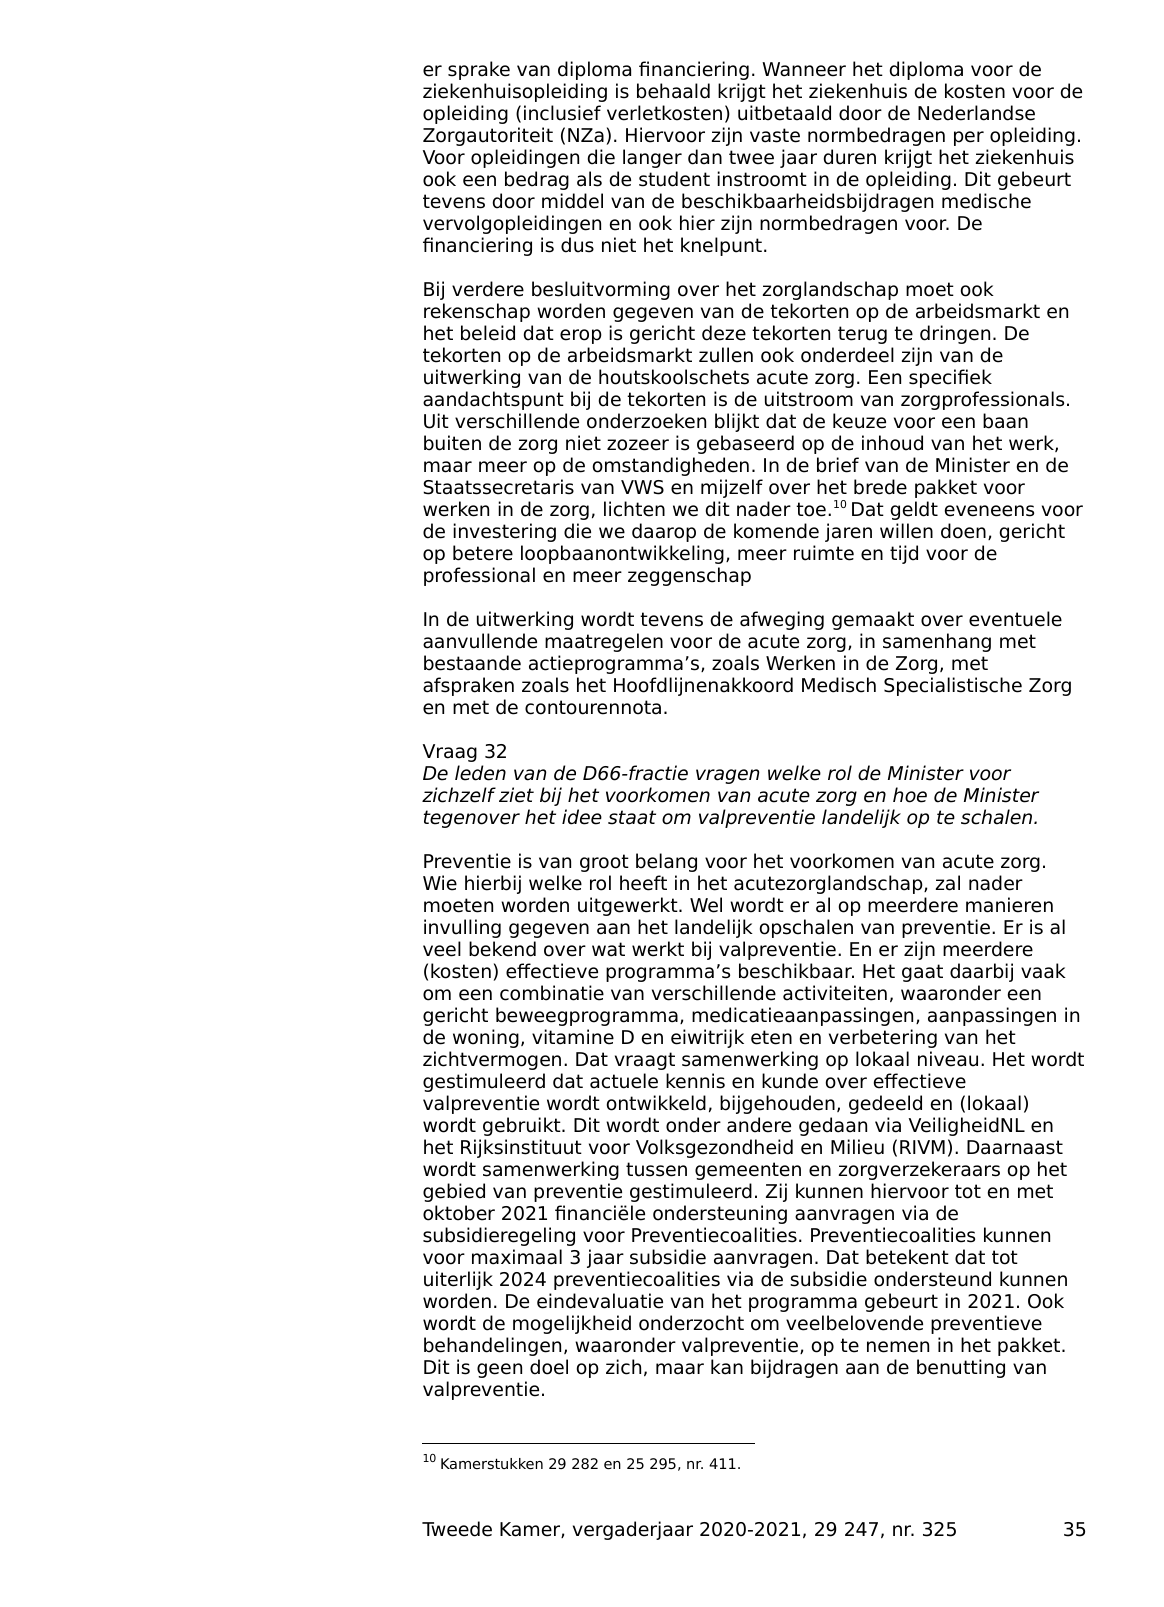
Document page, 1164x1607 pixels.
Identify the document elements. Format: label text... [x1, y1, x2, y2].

text Kamerstukken 29 282 en 25 295, nr. 411. [422, 1452, 1087, 1474]
text Bij verdere besluitvorming over het zorglandschap moet ook rekenschap worden gegeven van de tekorten op de arbeidsmarkt en het beleid dat erop is gericht deze tekorten terug te dringen. De tekorten op de arbeidsmarkt zullen ook onderdeel zijn van de uitwerking van de houtskoolschets acute zorg. Een specifiek aandachtspunt bij de tekorten is de uitstroom van zorgprofessionals. Uit verschillende onderzoeken blijkt dat de keuze voor een baan buiten de zorg niet zozeer is gebaseerd op de inhoud van het werk, maar meer op de omstandigheden. In de brief van de Minister en de Staatssecretaris van VWS en mijzelf over het brede pakket voor werken in de zorg, lichten we dit nader toe.Dat geldt eveneens voor de investering die we daarop de komende jaren willen doen, gericht op betere loopbaanontwikkeling, meer ruimte en tijd voor de professional en meer zeggenschap [422, 279, 1087, 587]
text In de uitwerking wordt tevens de afweging gemaakt over eventuele aanvullende maatregelen voor de acute zorg, in samenhang met bestaande actieprogramma’s, zoals Werken in de Zorg, met afspraken zoals het Hoofdlijnenakkoord Medisch Specialistische Zorg en met de contourennota. [422, 609, 1087, 719]
text er sprake van diploma financiering. Wanneer het diploma voor de ziekenhuisopleiding is behaald krijgt het ziekenhuis de kosten voor de opleiding (inclusief verletkosten) uitbetaald door de Nederlandse Zorgautoriteit (NZa). Hiervoor zijn vaste normbedragen per opleiding. Voor opleidingen die langer dan twee jaar duren krijgt het ziekenhuis ook een bedrag als de student instroomt in de opleiding. Dit gebeurt tevens door middel van de beschikbaarheidsbijdragen medische vervolgopleidingen en ook hier zijn normbedragen voor. De financiering is dus niet het knelpunt. [422, 59, 1087, 257]
text Vraag 32 [422, 741, 1087, 763]
text De leden van de D66-fractie vragen welke rol de Minister voor zichzelf ziet bij het voorkomen van acute zorg en hoe de Minister tegenover het idee staat om valpreventie landelijk op te schalen. [422, 763, 1087, 829]
text Preventie is van groot belang voor het voorkomen van acute zorg. Wie hierbij welke rol heeft in het acutezorglandschap, zal nader moeten worden uitgewerkt. Wel wordt er al op meerdere manieren invulling gegeven aan het landelijk opschalen van preventie. Er is al veel bekend over wat werkt bij valpreventie. En er zijn meerdere (kosten) effectieve programma’s beschikbaar. Het gaat daarbij vaak om een combinatie van verschillende activiteiten, waaronder een gericht beweegprogramma, medicatieaanpassingen, aanpassingen in de woning, vitamine D en eiwitrijk eten en verbetering van het zichtvermogen. Dat vraagt samenwerking op lokaal niveau. Het wordt gestimuleerd dat actuele kennis en kunde over effectieve valpreventie wordt ontwikkeld, bijgehouden, gedeeld en (lokaal) wordt gebruikt. Dit wordt onder andere gedaan via VeiligheidNL en het Rijksinstituut voor Volksgezondheid en Milieu (RIVM). Daarnaast wordt samenwerking tussen gemeenten en zorgverzekeraars op het gebied van preventie gestimuleerd. Zij kunnen hiervoor tot en met oktober 2021 financiële ondersteuning aanvragen via de subsidieregeling voor Preventiecoalities. Preventiecoalities kunnen voor maximaal 3 jaar subsidie aanvragen. Dat betekent dat tot uiterlijk 2024 preventiecoalities via de subsidie ondersteund kunnen worden. De eindevaluatie van het programma gebeurt in 2021. Ook wordt de mogelijkheid onderzocht om veelbelovende preventieve behandelingen, waaronder valpreventie, op te nemen in het pakket. Dit is geen doel op zich, maar kan bijdragen aan de benutting van valpreventie. [422, 851, 1087, 1401]
